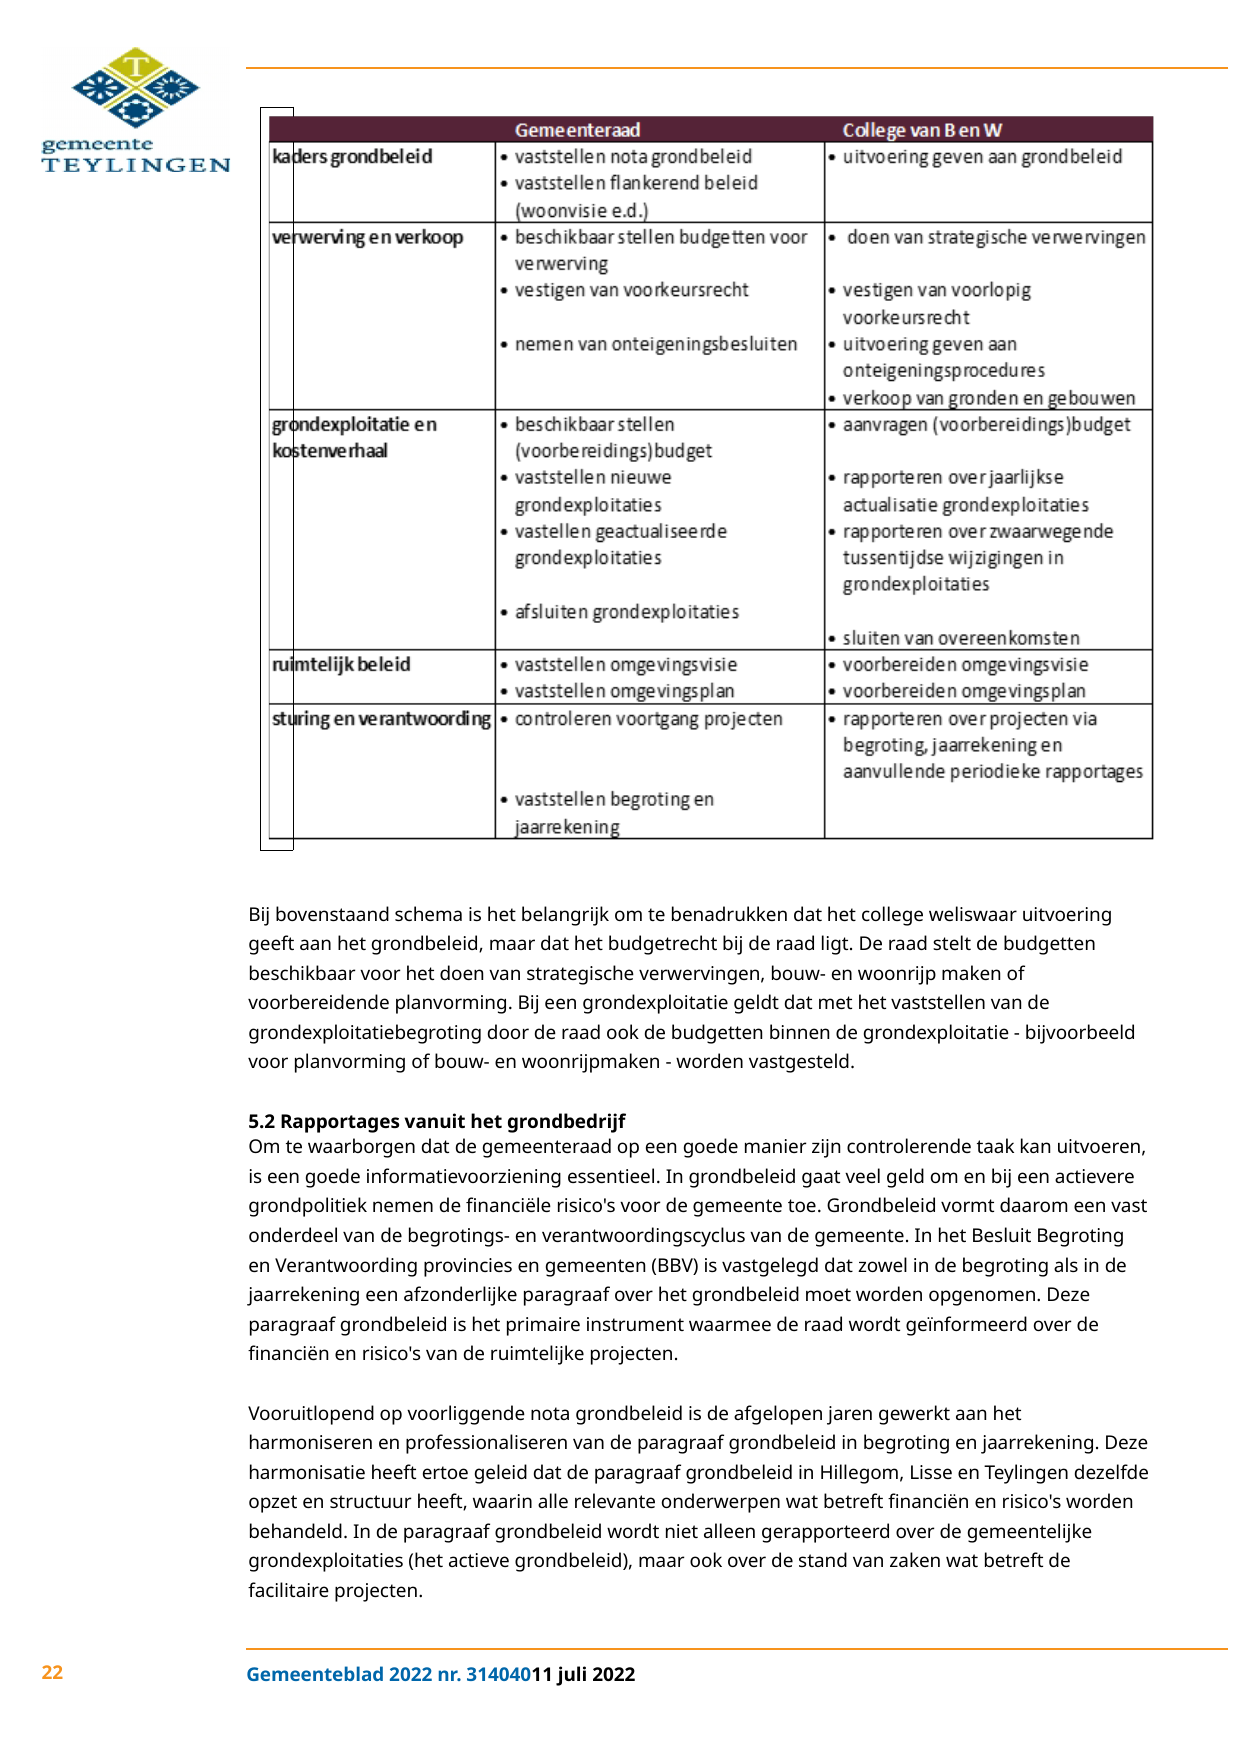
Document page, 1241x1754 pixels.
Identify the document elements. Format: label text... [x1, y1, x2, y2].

text Vooruitlopend op voorliggende nota grondbeleid is de afgelopen jaren gewerkt aan het harmoniseren en professionaliseren van de paragraaf grondbeleid in begroting en jaarrekening. Deze harmonisatie heeft ertoe geleid dat de paragraaf grondbeleid in Hillegom, Lisse en Teylingen dezelfde opzet en structuur heeft, waarin alle relevante onderwerpen wat betreft financiën en risico's worden behandeld. In de paragraaf grondbeleid wordt niet alleen gerapporteerd over de gemeentelijke grondexploitaties (het actieve grondbeleid), maar ook over de stand van zaken wat betreft de facilitaire projecten. [248, 1400, 1152, 1603]
picture [268, 115, 1155, 841]
text Bij bovenstaand schema is het belangrijk om te benadrukken dat het college weliswaar uitvoering geeft aan het grondbeleid, maar dat het budgetrecht bij de raad ligt. De raad stelt de budgetten beschikbaar voor het doen van strategische verwervingen, bouw- en woonrijp maken of voorbereidende planvorming. Bij een grondexploitatie geldt dat met het vaststellen van de grondexploitatiebegroting door de raad ook de budgetten binnen de grondexploitatie - bijvoorbeeld voor planvorming of bouw- en woonrijpmaken - worden vastgesteld. [248, 901, 1152, 1074]
picture [41, 47, 231, 172]
text Om te waarborgen dat de gemeenteraad op een goede manier zijn controlerende taak kan uitvoeren, is een goede informatievoorziening essentieel. In grondbeleid gaat veel geld om en bij een actievere grondpolitiek nemen de financiële risico's voor de gemeente toe. Grondbeleid vormt daarom een vast onderdeel van de begrotings- en verantwoordingscyclus van de gemeente. In het Besluit Begroting en Verantwoording provincies en gemeenten (BBV) is vastgelegd dat zowel in de begroting als in de jaarrekening een afzonderlijke paragraaf over het grondbeleid moet worden opgenomen. Deze paragraaf grondbeleid is het primaire instrument waarmee de raad wordt geïnformeerd over de financiën en risico's van de ruimtelijke projecten. [248, 1133, 1152, 1366]
text 5.2 Rapportages vanuit het grondbedrijf [248, 1108, 1152, 1133]
